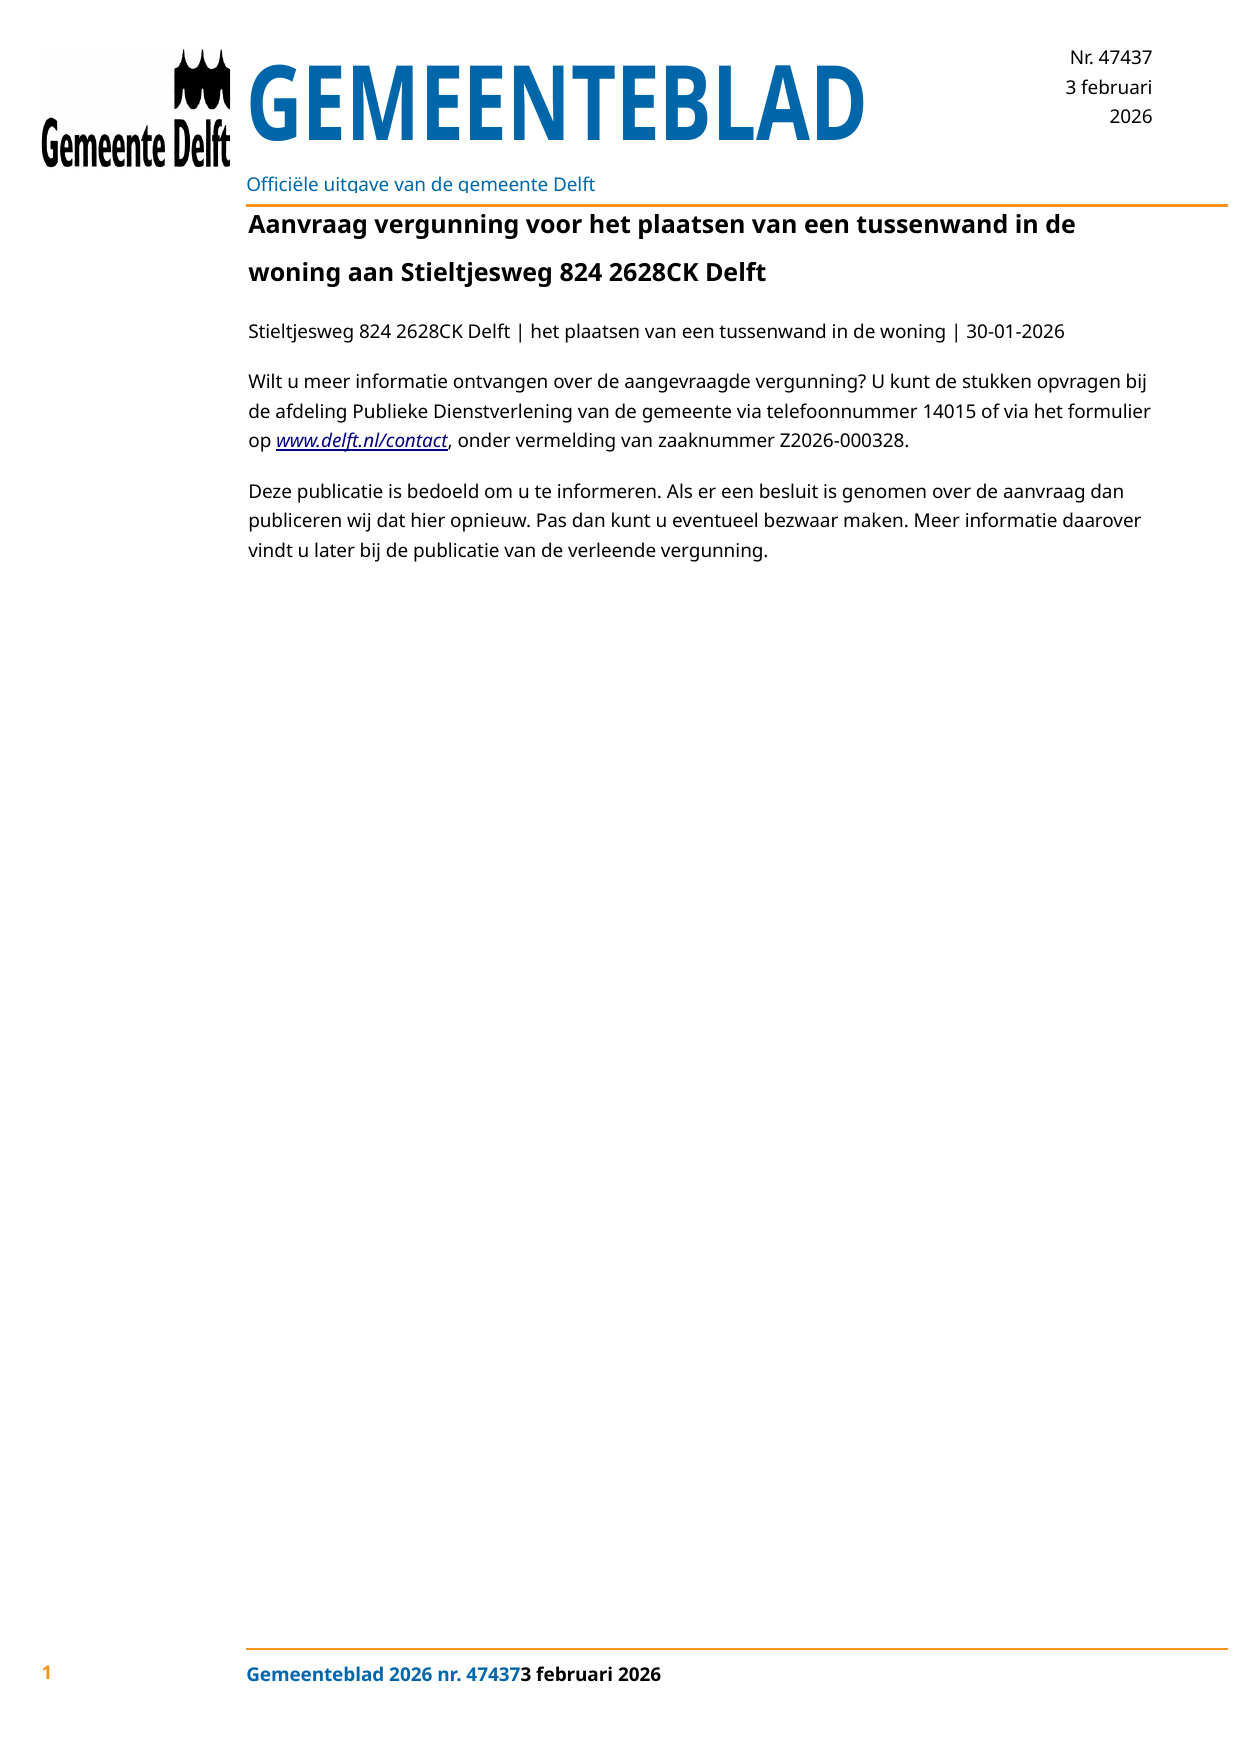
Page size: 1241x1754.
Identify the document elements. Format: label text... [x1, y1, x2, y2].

text Aanvraag vergunning voor het plaatsen van een tussenwand in de woning aan Stieltjesweg 824 2628CK Delft [248, 207, 1152, 288]
text Wilt u meer informatie ontvangen over de aangevraagde vergunning? U kunt de stukken opvragen bij de afdeling Publieke Dienstverlening van de gemeente via telefoonnummer 14015 of via het formulier op www.delft.nl/contact, onder vermelding van zaaknummer Z2026-000328. [248, 368, 1152, 453]
text Stieltjesweg 824 2628CK Delft | het plaatsen van een tussenwand in de woning | 30-01-2026 [248, 318, 1152, 344]
text Deze publicatie is bedoeld om u te informeren. Als er een besluit is genomen over de aanvraag dan publiceren wij dat hier opnieuw. Pas dan kunt u eventueel bezwaar maken. Meer informatie daarover vindt u later bij de publicatie van de verleende vergunning. [248, 478, 1152, 563]
picture [41, 47, 231, 172]
